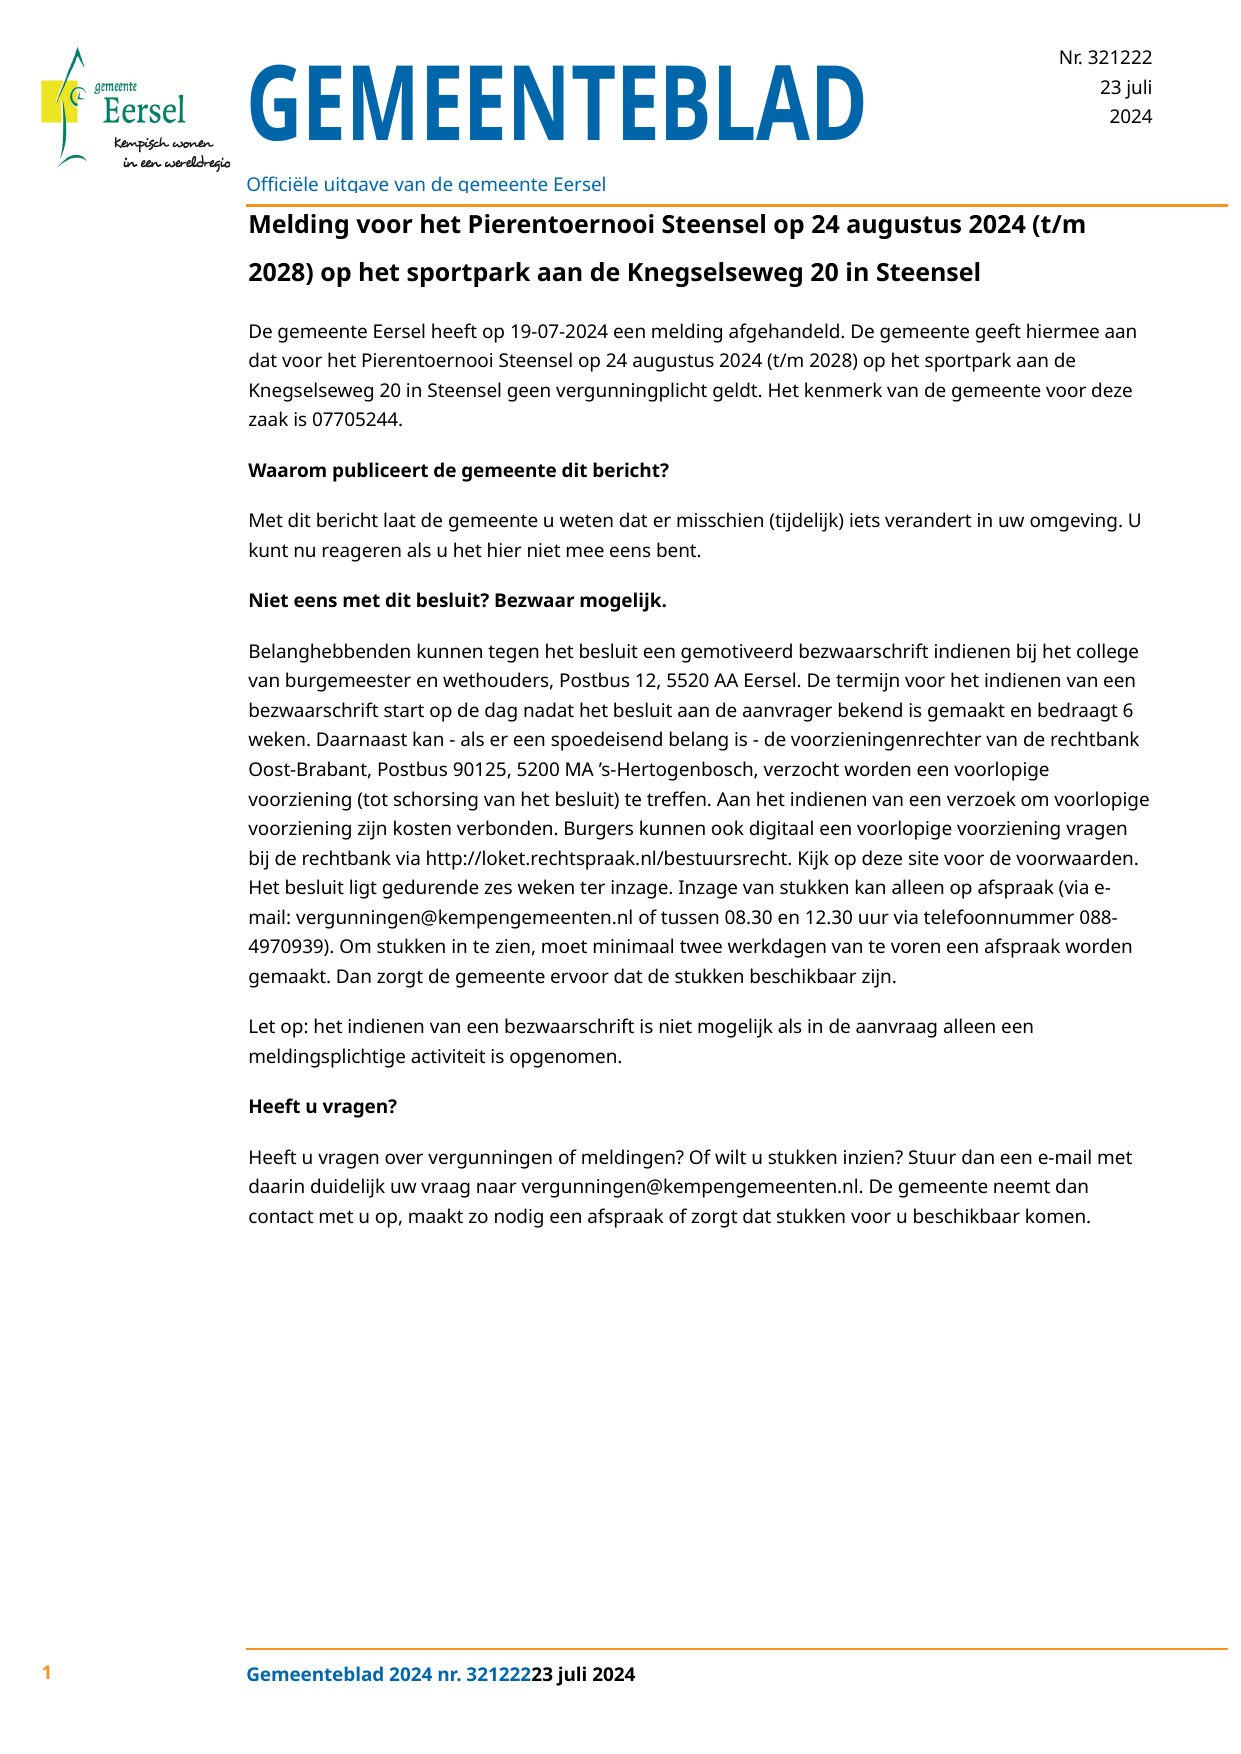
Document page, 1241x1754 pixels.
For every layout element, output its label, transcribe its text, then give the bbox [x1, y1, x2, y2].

text Let op: het indienen van een bezwaarschrift is niet mogelijk als in de aanvraag alleen een meldingsplichtige activiteit is opgenomen. [248, 1014, 1152, 1069]
text Heeft u vragen? [248, 1094, 1152, 1119]
text Heeft u vragen over vergunningen of meldingen? Of wilt u stukken inzien? Stuur dan een e-mail met daarin duidelijk uw vraag naar vergunningen@kempengemeenten.nl. De gemeente neemt dan contact met u op, maakt zo nodig een afspraak of zorgt dat stukken voor u beschikbaar komen. [248, 1144, 1152, 1229]
picture [41, 47, 231, 172]
text De gemeente Eersel heeft op 19-07-2024 een melding afgehandeld. De gemeente geeft hiermee aan dat voor het Pierentoernooi Steensel op 24 augustus 2024 (t/m 2028) op het sportpark aan de Knegselseweg 20 in Steensel geen vergunningplicht geldt. Het kenmerk van de gemeente voor deze zaak is 07705244. [248, 318, 1152, 432]
text Met dit bericht laat de gemeente u weten dat er misschien (tijdelijk) iets verandert in uw omgeving. U kunt nu reageren als u het hier niet mee eens bent. [248, 507, 1152, 563]
text Melding voor het Pierentoernooi Steensel op 24 augustus 2024 (t/m 2028) op het sportpark aan de Knegselseweg 20 in Steensel [248, 207, 1152, 288]
text Belanghebbenden kunnen tegen het besluit een gemotiveerd bezwaarschrift indienen bij het college van burgemeester en wethouders, Postbus 12, 5520 AA Eersel. De termijn voor het indienen van een bezwaarschrift start op de dag nadat het besluit aan de aanvrager bekend is gemaakt en bedraagt 6 weken. Daarnaast kan - als er een spoedeisend belang is - de voorzieningenrechter van de rechtbank Oost-Brabant, Postbus 90125, 5200 MA ’s-Hertogenbosch, verzocht worden een voorlopige voorziening (tot schorsing van het besluit) te treffen. Aan het indienen van een verzoek om voorlopige voorziening zijn kosten verbonden. Burgers kunnen ook digitaal een voorlopige voorziening vragen bij de rechtbank via http://loket.rechtspraak.nl/bestuursrecht. Kijk op deze site voor de voorwaarden. Het besluit ligt gedurende zes weken ter inzage. Inzage van stukken kan alleen op afspraak (via e-mail: vergunningen@kempengemeenten.nl of tussen 08.30 en 12.30 uur via telefoonnummer 088-4970939). Om stukken in te zien, moet minimaal twee werkdagen van te voren een afspraak worden gemaakt. Dan zorgt de gemeente ervoor dat de stukken beschikbaar zijn. [248, 638, 1152, 989]
text Waarom publiceert de gemeente dit bericht? [248, 457, 1152, 483]
text Niet eens met dit besluit? Bezwaar mogelijk. [248, 587, 1152, 613]
